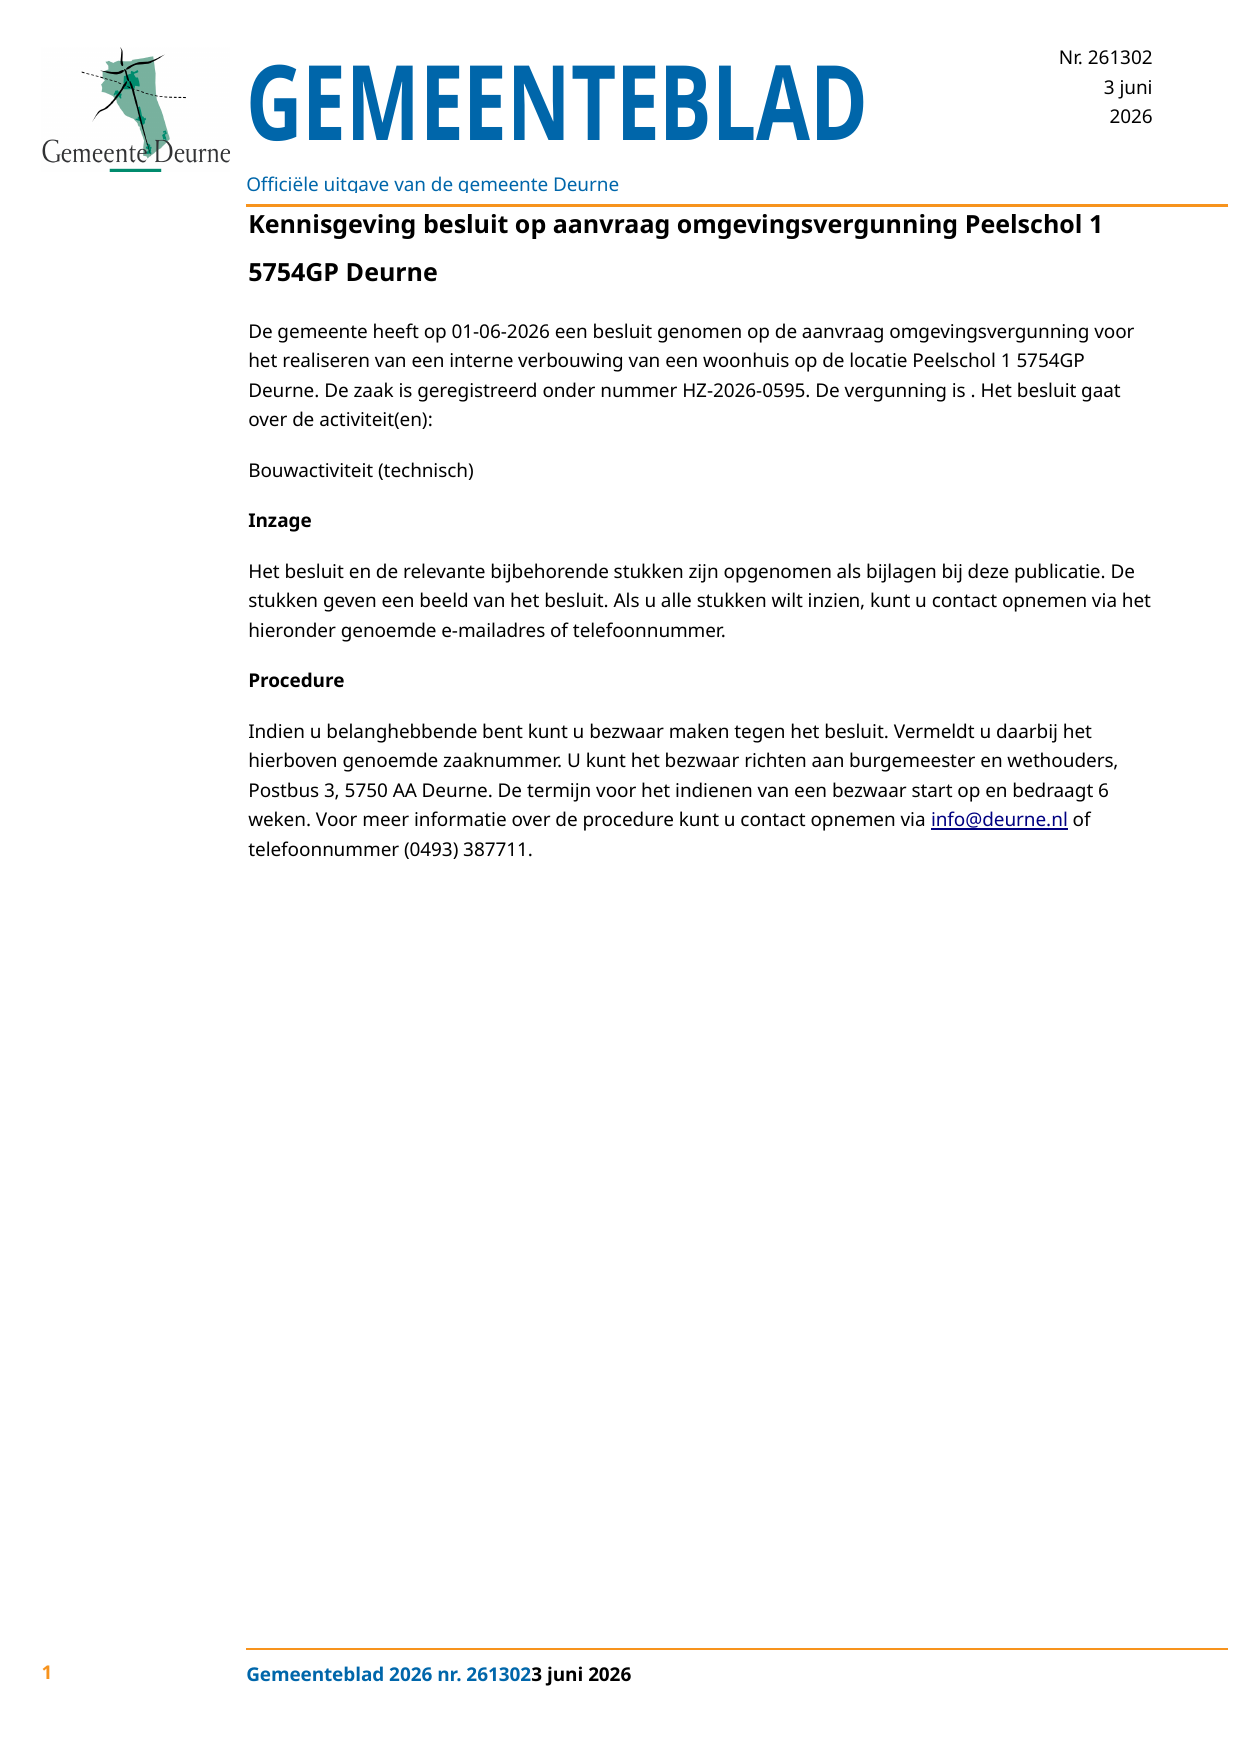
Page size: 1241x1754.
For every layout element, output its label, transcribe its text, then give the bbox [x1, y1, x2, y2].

text Bouwactiviteit (technisch) [248, 457, 1152, 483]
picture [41, 47, 231, 172]
text De gemeente heeft op 01-06-2026 een besluit genomen op de aanvraag omgevingsvergunning voor het realiseren van een interne verbouwing van een woonhuis op de locatie Peelschol 1 5754GP Deurne. De zaak is geregistreerd onder nummer HZ-2026-0595. De vergunning is . Het besluit gaat over de activiteit(en): [248, 318, 1152, 432]
text Inzage [248, 507, 1152, 533]
text Procedure [248, 667, 1152, 693]
text Kennisgeving besluit op aanvraag omgevingsvergunning Peelschol 1 5754GP Deurne [248, 207, 1152, 288]
text Het besluit en de relevante bijbehorende stukken zijn opgenomen als bijlagen bij deze publicatie. De stukken geven een beeld van het besluit. Als u alle stukken wilt inzien, kunt u contact opnemen via het hieronder genoemde e-mailadres of telefoonnummer. [248, 558, 1152, 643]
text Indien u belanghebbende bent kunt u bezwaar maken tegen het besluit. Vermeldt u daarbij het hierboven genoemde zaaknummer. U kunt het bezwaar richten aan burgemeester en wethouders, Postbus 3, 5750 AA Deurne. De termijn voor het indienen van een bezwaar start op en bedraagt 6 weken. Voor meer informatie over de procedure kunt u contact opnemen via info@deurne.nl of telefoonnummer (0493) 387711. [248, 718, 1152, 862]
